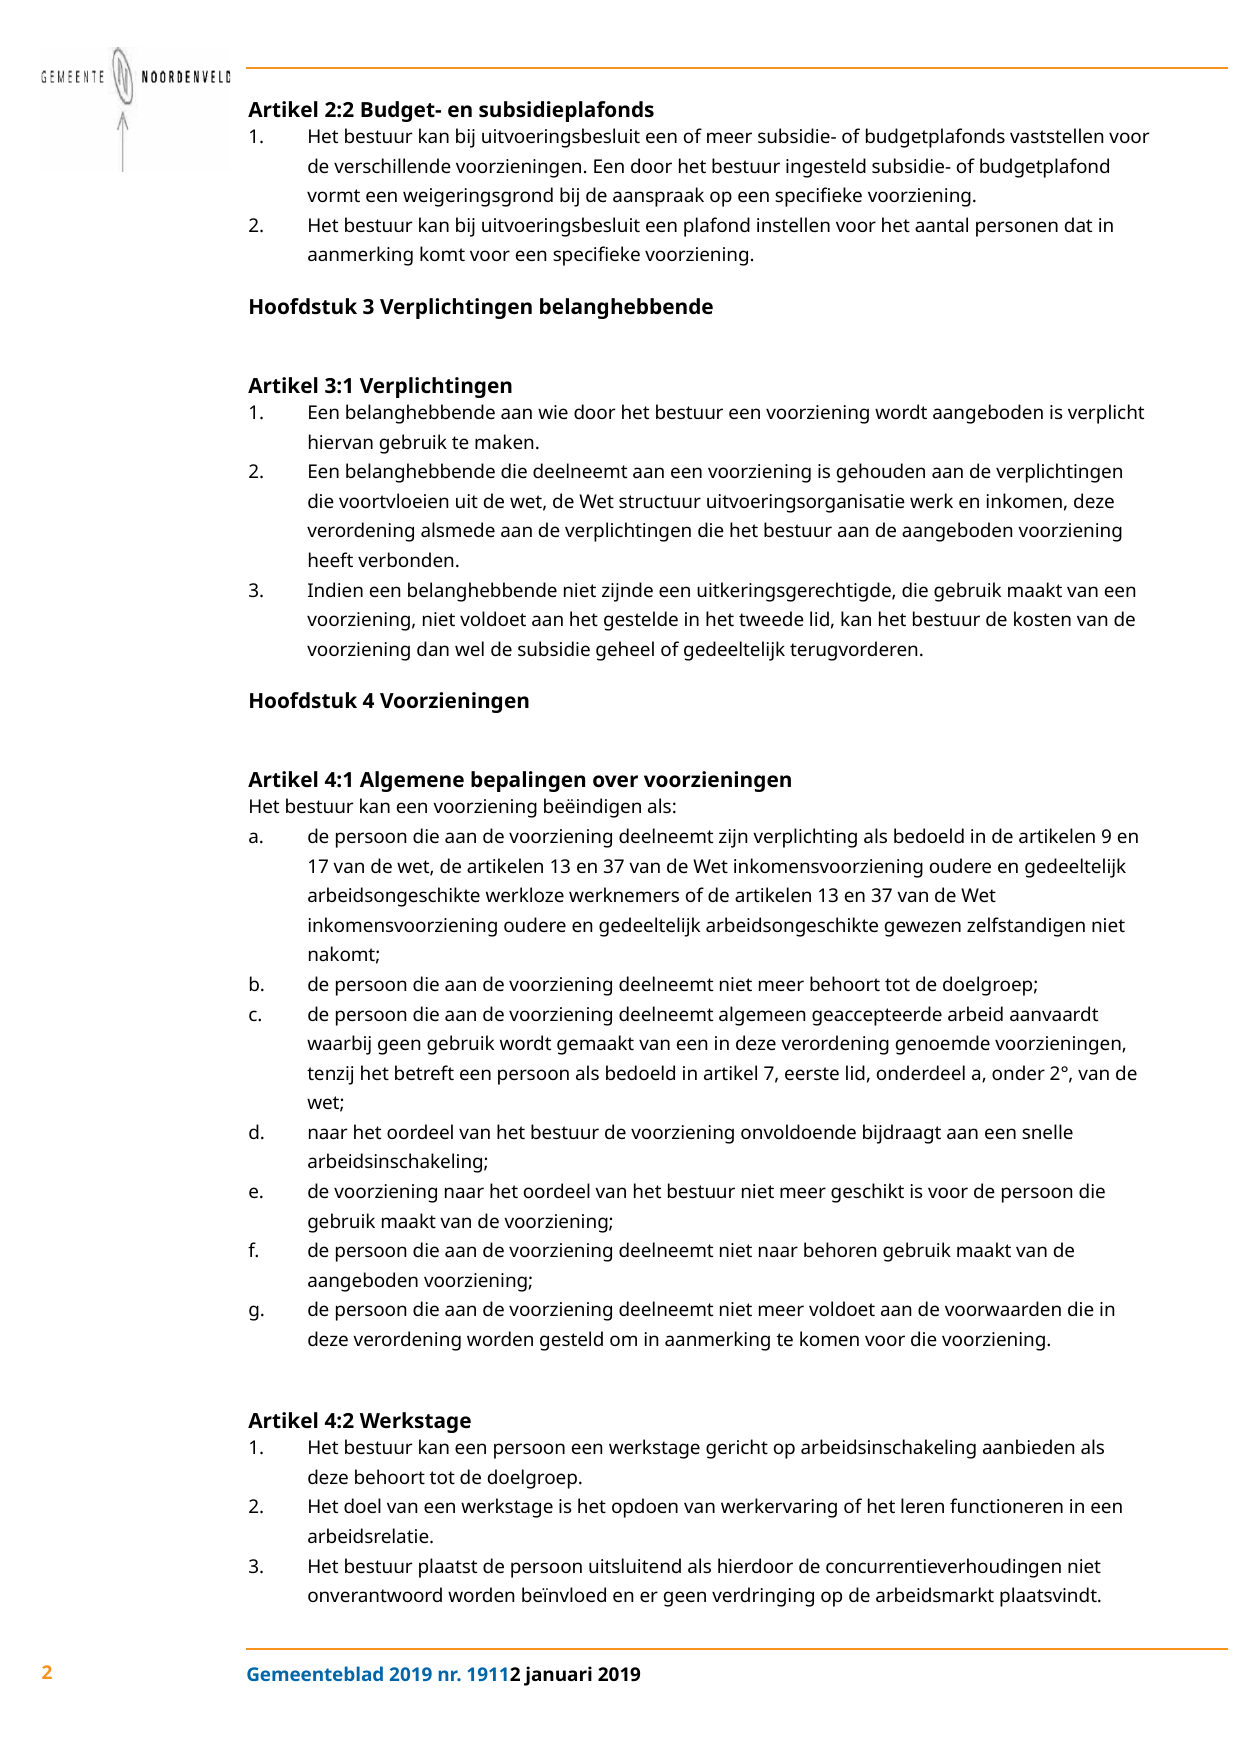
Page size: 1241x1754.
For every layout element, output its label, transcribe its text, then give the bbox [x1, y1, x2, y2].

list Het bestuur kan een persoon een werkstage gericht op arbeidsinschakeling aanbieden als deze behoort tot de doelgroep. [248, 1434, 1152, 1490]
list Indien een belanghebbende niet zijnde een uitkeringsgerechtigde, die gebruik maakt van een voorziening, niet voldoet aan het gestelde in het tweede lid, kan het bestuur de kosten van de voorziening dan wel de subsidie geheel of gedeeltelijk terugvorderen. [248, 577, 1152, 662]
list Een belanghebbende aan wie door het bestuur een voorziening wordt aangeboden is verplicht hiervan gebruik te maken. [248, 399, 1152, 454]
list de voorziening naar het oordeel van het bestuur niet meer geschikt is voor de persoon die gebruik maakt van de voorziening; [248, 1178, 1152, 1233]
text Het bestuur kan een voorziening beëindigen als: [248, 794, 1152, 819]
text Artikel 2:2 Budget- en subsidieplafonds [248, 95, 1152, 123]
text Artikel 3:1 Verplichtingen [248, 371, 1152, 399]
list naar het oordeel van het bestuur de voorziening onvoldoende bijdraagt aan een snelle arbeidsinschakeling; [248, 1119, 1152, 1174]
text Hoofdstuk 4 Voorzieningen [248, 686, 1152, 715]
list de persoon die aan de voorziening deelneemt niet meer behoort tot de doelgroep; [248, 971, 1152, 997]
picture [41, 47, 231, 172]
list de persoon die aan de voorziening deelneemt niet meer voldoet aan de voorwaarden die in deze verordening worden gesteld om in aanmerking te komen voor die voorziening. [248, 1297, 1152, 1352]
list Het doel van een werkstage is het opdoen van werkervaring of het leren functioneren in een arbeidsrelatie. [248, 1494, 1152, 1549]
list Het bestuur kan bij uitvoeringsbesluit een of meer subsidie- of budgetplafonds vaststellen voor de verschillende voorzieningen. Een door het bestuur ingesteld subsidie- of budgetplafond vormt een weigeringsgrond bij de aanspraak op een specifieke voorziening. [248, 123, 1152, 208]
list de persoon die aan de voorziening deelneemt algemeen geaccepteerde arbeid aanvaardt waarbij geen gebruik wordt gemaakt van een in deze verordening genoemde voorzieningen, tenzij het betreft een persoon als bedoeld in artikel 7, eerste lid, onderdeel a, onder 2°, van de wet; [248, 1001, 1152, 1115]
text Hoofdstuk 3 Verplichtingen belanghebbende [248, 292, 1152, 320]
list Een belanghebbende die deelneemt aan een voorziening is gehouden aan de verplichtingen die voortvloeien uit de wet, de Wet structuur uitvoeringsorganisatie werk en inkomen, deze verordening alsmede aan de verplichtingen die het bestuur aan de aangeboden voorziening heeft verbonden. [248, 458, 1152, 573]
text Artikel 4:2 Werkstage [248, 1406, 1152, 1434]
list Het bestuur kan bij uitvoeringsbesluit een plafond instellen voor het aantal personen dat in aanmerking komt voor een specifieke voorziening. [248, 212, 1152, 267]
text Artikel 4:1 Algemene bepalingen over voorzieningen [248, 765, 1152, 794]
list de persoon die aan de voorziening deelneemt zijn verplichting als bedoeld in de artikelen 9 en 17 van de wet, de artikelen 13 en 37 van de Wet inkomensvoorziening oudere en gedeeltelijk arbeidsongeschikte werkloze werknemers of de artikelen 13 en 37 van de Wet inkomensvoorziening oudere en gedeeltelijk arbeidsongeschikte gewezen zelfstandigen niet nakomt; [248, 823, 1152, 967]
list Het bestuur plaatst de persoon uitsluitend als hierdoor de concurrentieverhoudingen niet onverantwoord worden beïnvloed en er geen verdringing op de arbeidsmarkt plaatsvindt. [248, 1553, 1152, 1608]
list de persoon die aan de voorziening deelneemt niet naar behoren gebruik maakt van de aangeboden voorziening; [248, 1237, 1152, 1293]
